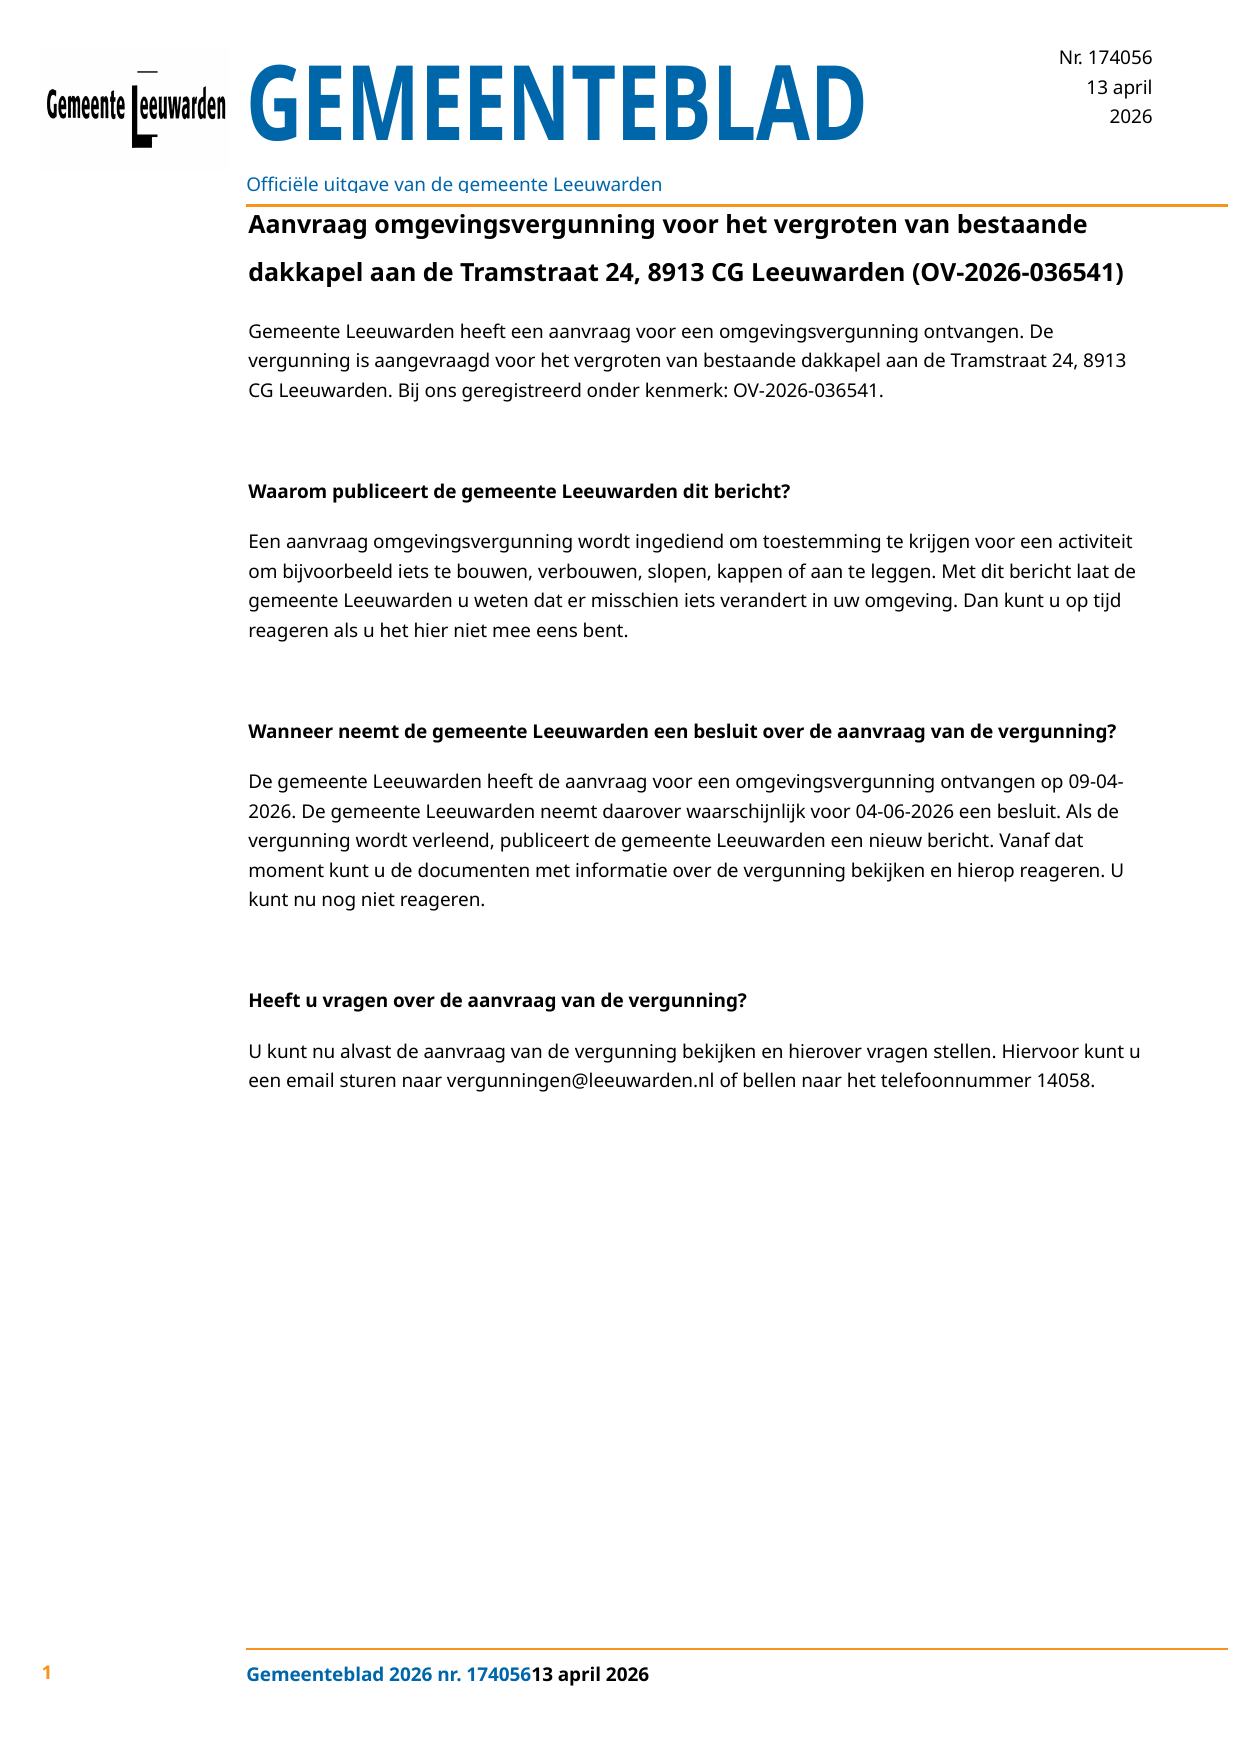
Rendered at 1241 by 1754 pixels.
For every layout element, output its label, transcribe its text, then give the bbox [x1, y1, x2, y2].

text Een aanvraag omgevingsvergunning wordt ingediend om toestemming te krijgen voor een activiteit om bijvoorbeeld iets te bouwen, verbouwen, slopen, kappen of aan te leggen. Met dit bericht laat de gemeente Leeuwarden u weten dat er misschien iets verandert in uw omgeving. Dan kunt u op tijd reageren als u het hier niet mee eens bent. [248, 528, 1152, 643]
text Heeft u vragen over de aanvraag van de vergunning? [248, 987, 1152, 1013]
text Wanneer neemt de gemeente Leeuwarden een besluit over de aanvraag van de vergunning? [248, 718, 1152, 744]
picture [41, 47, 231, 172]
text De gemeente Leeuwarden heeft de aanvraag voor een omgevingsvergunning ontvangen op 09-04-2026. De gemeente Leeuwarden neemt daarover waarschijnlijk voor 04-06-2026 een besluit. Als de vergunning wordt verleend, publiceert de gemeente Leeuwarden een nieuw bericht. Vanaf dat moment kunt u de documenten met informatie over de vergunning bekijken en hierop reageren. U kunt nu nog niet reageren. [248, 768, 1152, 912]
text Gemeente Leeuwarden heeft een aanvraag voor een omgevingsvergunning ontvangen. De vergunning is aangevraagd voor het vergroten van bestaande dakkapel aan de Tramstraat 24, 8913 CG Leeuwarden. Bij ons geregistreerd onder kenmerk: OV-2026-036541. [248, 318, 1152, 403]
text Aanvraag omgevingsvergunning voor het vergroten van bestaande dakkapel aan de Tramstraat 24, 8913 CG Leeuwarden (OV-2026-036541) [248, 207, 1152, 288]
text Waarom publiceert de gemeente Leeuwarden dit bericht? [248, 478, 1152, 504]
text U kunt nu alvast de aanvraag van de vergunning bekijken en hierover vragen stellen. Hiervoor kunt u een email sturen naar vergunningen@leeuwarden.nl of bellen naar het telefoonnummer 14058. [248, 1038, 1152, 1093]
